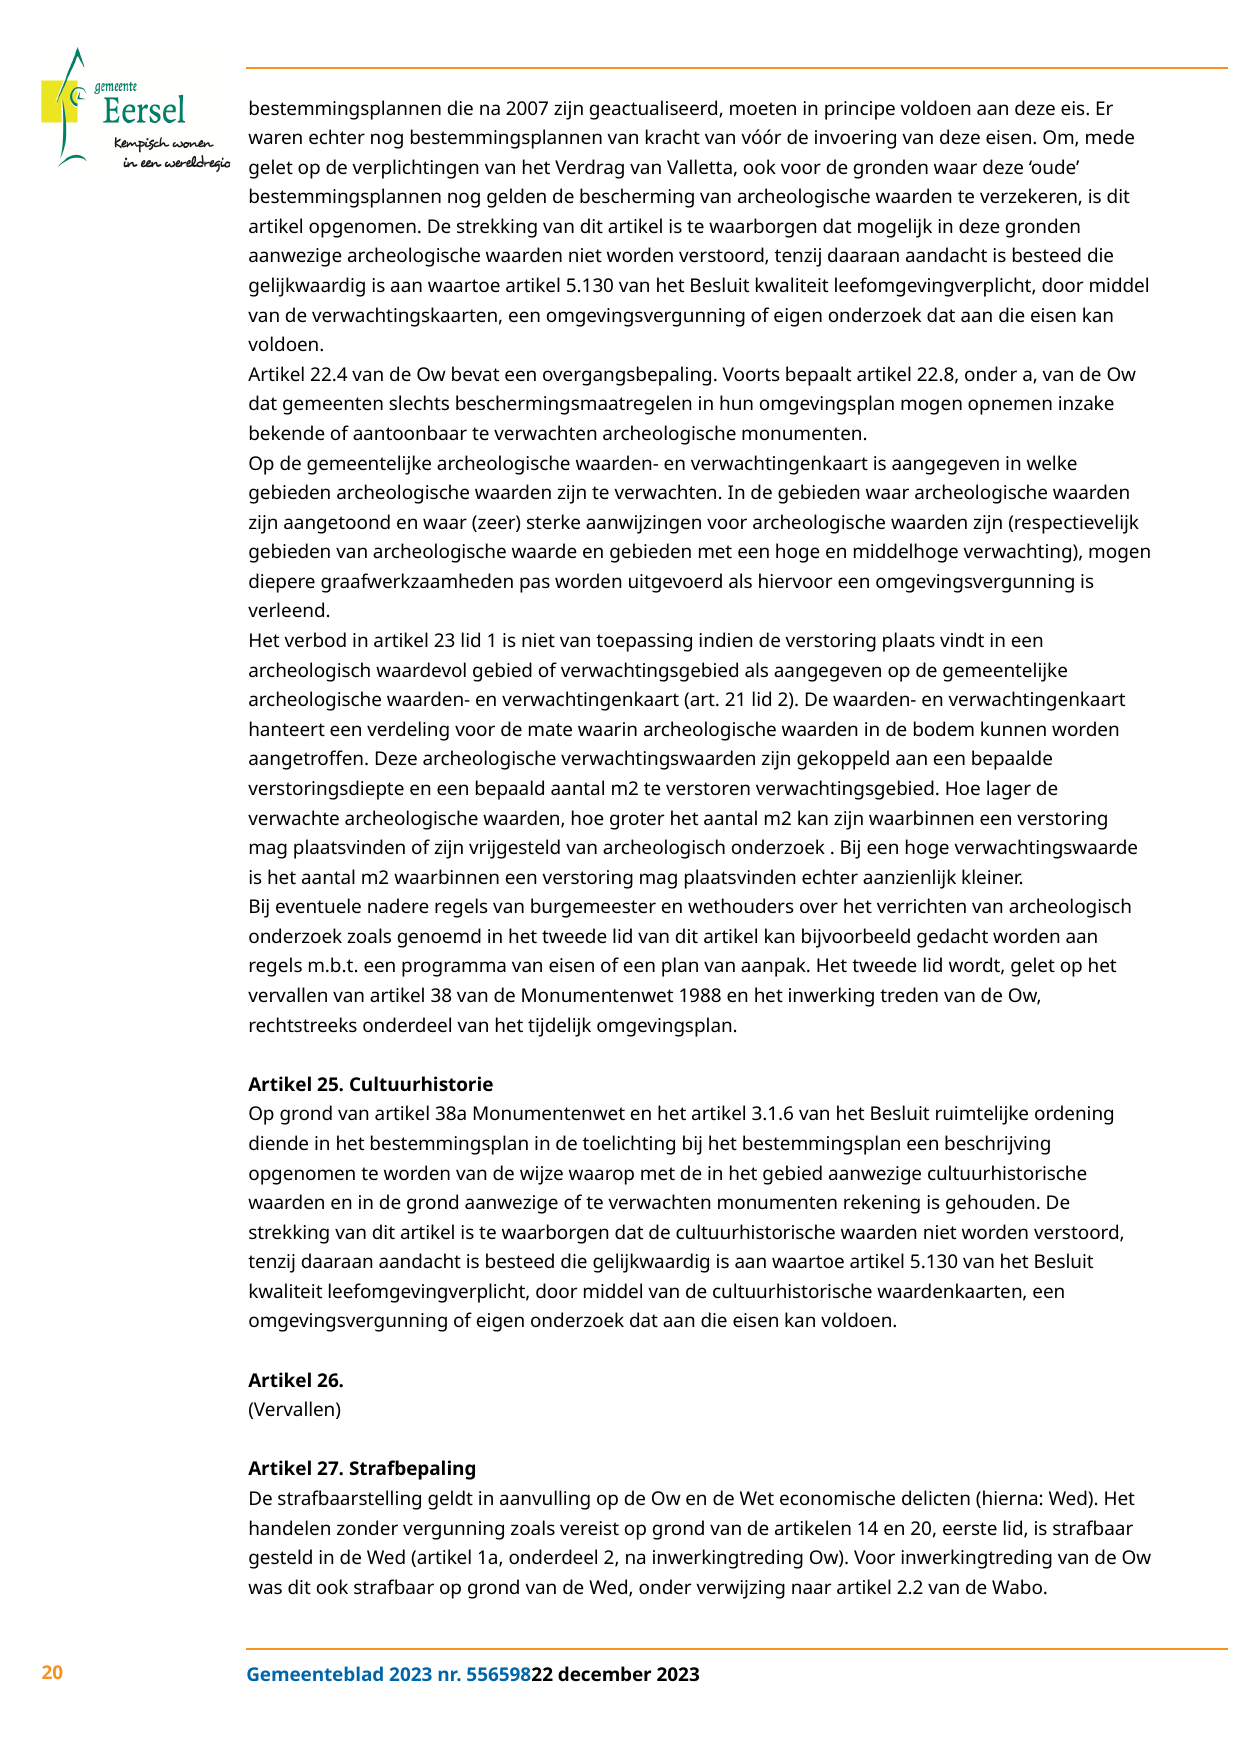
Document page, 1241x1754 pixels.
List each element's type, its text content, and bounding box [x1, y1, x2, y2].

text De strafbaarstelling geldt in aanvulling op de Ow en de Wet economische delicten (hierna: Wed). Het handelen zonder vergunning zoals vereist op grond van de artikelen 14 en 20, eerste lid, is strafbaar gesteld in de Wed (artikel 1a, onderdeel 2, na inwerkingtreding Ow). Voor inwerkingtreding van de Ow was dit ook strafbaar op grond van de Wed, onder verwijzing naar artikel 2.2 van de Wabo. [248, 1485, 1152, 1600]
text bestemmingsplannen die na 2007 zijn geactualiseerd, moeten in principe voldoen aan deze eis. Er waren echter nog bestemmingsplannen van kracht van vóór de invoering van deze eisen. Om, mede gelet op de verplichtingen van het Verdrag van Valletta, ook voor de gronden waar deze ‘oude’ bestemmingsplannen nog gelden de bescherming van archeologische waarden te verzekeren, is dit artikel opgenomen. De strekking van dit artikel is te waarborgen dat mogelijk in deze gronden aanwezige archeologische waarden niet worden verstoord, tenzij daaraan aandacht is besteed die gelijkwaardig is aan waartoe artikel 5.130 van het Besluit kwaliteit leefomgevingverplicht, door middel van de verwachtingskaarten, een omgevingsvergunning of eigen onderzoek dat aan die eisen kan voldoen. [248, 95, 1152, 357]
text Artikel 27. Strafbepaling [248, 1456, 1152, 1481]
text Artikel 25. Cultuurhistorie [248, 1071, 1152, 1097]
text (Vervallen) [248, 1396, 1152, 1422]
text Het verbod in artikel 23 lid 1 is niet van toepassing indien de verstoring plaats vindt in een archeologisch waardevol gebied of verwachtingsgebied als aangegeven op de gemeentelijke archeologische waarden- en verwachtingenkaart (art. 21 lid 2). De waarden- en verwachtingenkaart hanteert een verdeling voor de mate waarin archeologische waarden in de bodem kunnen worden aangetroffen. Deze archeologische verwachtingswaarden zijn gekoppeld aan een bepaalde verstoringsdiepte en een bepaald aantal m2 te verstoren verwachtingsgebied. Hoe lager de verwachte archeologische waarden, hoe groter het aantal m2 kan zijn waarbinnen een verstoring mag plaatsvinden of zijn vrijgesteld van archeologisch onderzoek . Bij een hoge verwachtingswaarde is het aantal m2 waarbinnen een verstoring mag plaatsvinden echter aanzienlijk kleiner. [248, 627, 1152, 890]
picture [41, 47, 231, 172]
text Bij eventuele nadere regels van burgemeester en wethouders over het verrichten van archeologisch onderzoek zoals genoemd in het tweede lid van dit artikel kan bijvoorbeeld gedacht worden aan regels m.b.t. een programma van eisen of een plan van aanpak. Het tweede lid wordt, gelet op het vervallen van artikel 38 van de Monumentenwet 1988 en het inwerking treden van de Ow, rechtstreeks onderdeel van het tijdelijk omgevingsplan. [248, 893, 1152, 1038]
text Artikel 26. [248, 1367, 1152, 1393]
text Op de gemeentelijke archeologische waarden- en verwachtingenkaart is aangegeven in welke gebieden archeologische waarden zijn te verwachten. In de gebieden waar archeologische waarden zijn aangetoond en waar (zeer) sterke aanwijzingen voor archeologische waarden zijn (respectievelijk gebieden van archeologische waarde en gebieden met een hoge en middelhoge verwachting), mogen diepere graafwerkzaamheden pas worden uitgevoerd als hiervoor een omgevingsvergunning is verleend. [248, 450, 1152, 623]
text Artikel 22.4 van de Ow bevat een overgangsbepaling. Voorts bepaalt artikel 22.8, onder a, van de Ow dat gemeenten slechts beschermingsmaatregelen in hun omgevingsplan mogen opnemen inzake bekende of aantoonbaar te verwachten archeologische monumenten. [248, 361, 1152, 446]
text Op grond van artikel 38a Monumentenwet en het artikel 3.1.6 van het Besluit ruimtelijke ordening diende in het bestemmingsplan in de toelichting bij het bestemmingsplan een beschrijving opgenomen te worden van de wijze waarop met de in het gebied aanwezige cultuurhistorische waarden en in de grond aanwezige of te verwachten monumenten rekening is gehouden. De strekking van dit artikel is te waarborgen dat de cultuurhistorische waarden niet worden verstoord, tenzij daaraan aandacht is besteed die gelijkwaardig is aan waartoe artikel 5.130 van het Besluit kwaliteit leefomgevingverplicht, door middel van de cultuurhistorische waardenkaarten, een omgevingsvergunning of eigen onderzoek dat aan die eisen kan voldoen. [248, 1101, 1152, 1333]
